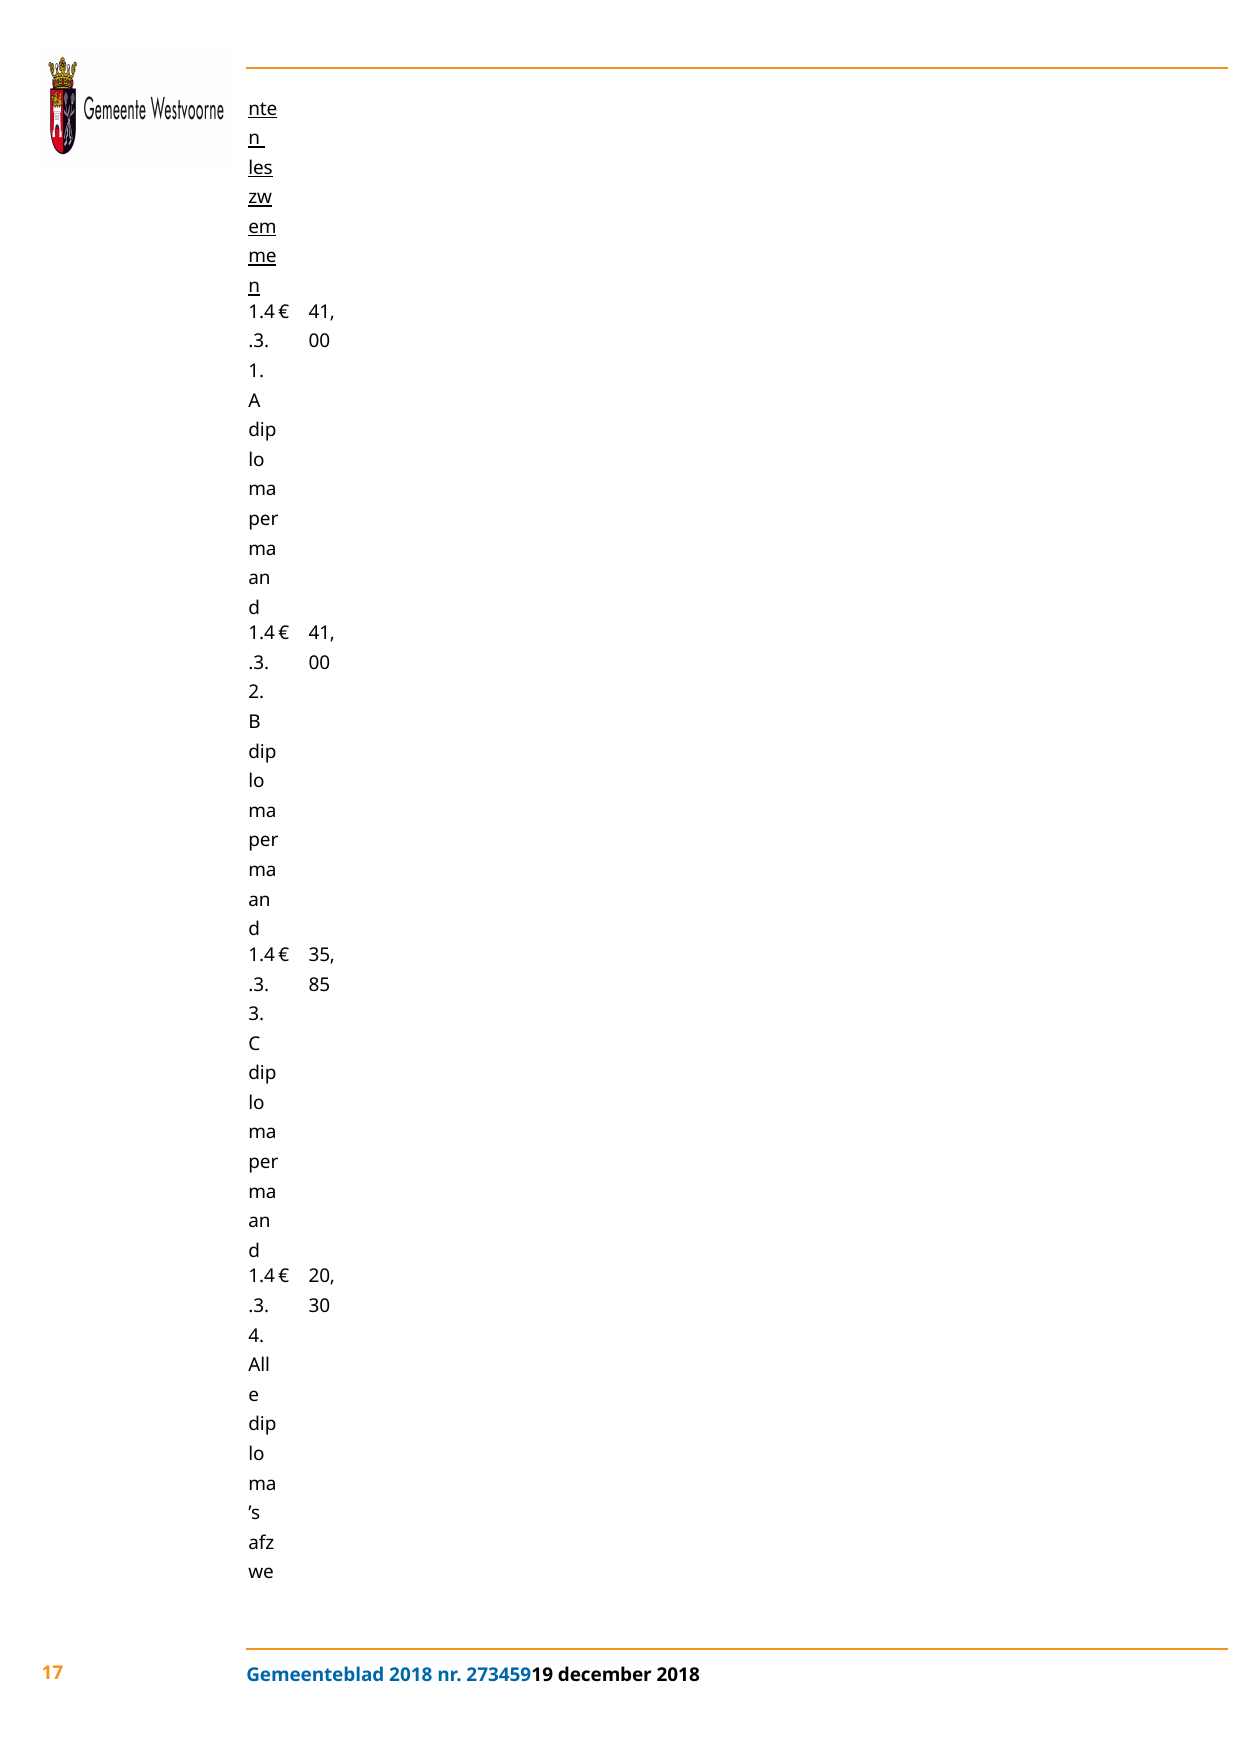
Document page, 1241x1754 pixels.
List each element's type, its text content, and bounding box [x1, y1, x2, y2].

table_cell [459, 95, 489, 298]
table_cell € [278, 1263, 308, 1584]
table_cell € [278, 298, 308, 619]
table_cell [519, 620, 549, 941]
table_cell [399, 1263, 429, 1584]
table_cell nten leszwemmen [248, 95, 278, 298]
table_cell [399, 298, 429, 619]
table_cell [489, 941, 519, 1263]
table_cell [338, 941, 368, 1263]
table_cell 20,30 [308, 1263, 338, 1584]
table_cell [429, 1263, 459, 1584]
table_cell [399, 95, 429, 298]
table_cell 1.4.3.2. B diploma per maand [248, 620, 278, 941]
table_cell 41,00 [308, 298, 338, 619]
table_cell 35,85 [308, 941, 338, 1263]
table_cell € [278, 620, 308, 941]
table_cell [369, 95, 398, 298]
table_cell [278, 95, 308, 298]
table_cell 1.4.3.3. C diploma per maand [248, 941, 278, 1263]
table_cell [459, 620, 489, 941]
table_cell [369, 1263, 398, 1584]
table_cell [489, 298, 519, 619]
table_cell [519, 298, 549, 619]
table_cell [429, 298, 459, 619]
picture [41, 47, 231, 172]
table_cell [519, 1263, 549, 1584]
table_cell [519, 95, 549, 298]
table_cell [459, 298, 489, 619]
table_cell 1.4.3.4. Alle diploma’s afzwe [248, 1263, 278, 1584]
table_cell [399, 941, 429, 1263]
table_cell [338, 1263, 368, 1584]
table_cell [429, 941, 459, 1263]
table_cell [308, 95, 338, 298]
table_cell [369, 941, 398, 1263]
table_cell [338, 298, 368, 619]
table_cell [429, 95, 459, 298]
table_cell [338, 95, 368, 298]
table_cell [369, 298, 398, 619]
table_cell [489, 95, 519, 298]
table_cell 41,00 [308, 620, 338, 941]
table_cell [399, 620, 429, 941]
table_cell [519, 941, 549, 1263]
table_cell [489, 1263, 519, 1584]
table_cell 1.4.3.1. A diploma per maand [248, 298, 278, 619]
table_cell [459, 1263, 489, 1584]
table_cell € [278, 941, 308, 1263]
table_cell [489, 620, 519, 941]
table_cell [459, 941, 489, 1263]
table_cell [369, 620, 398, 941]
table_cell [338, 620, 368, 941]
table_cell [429, 620, 459, 941]
